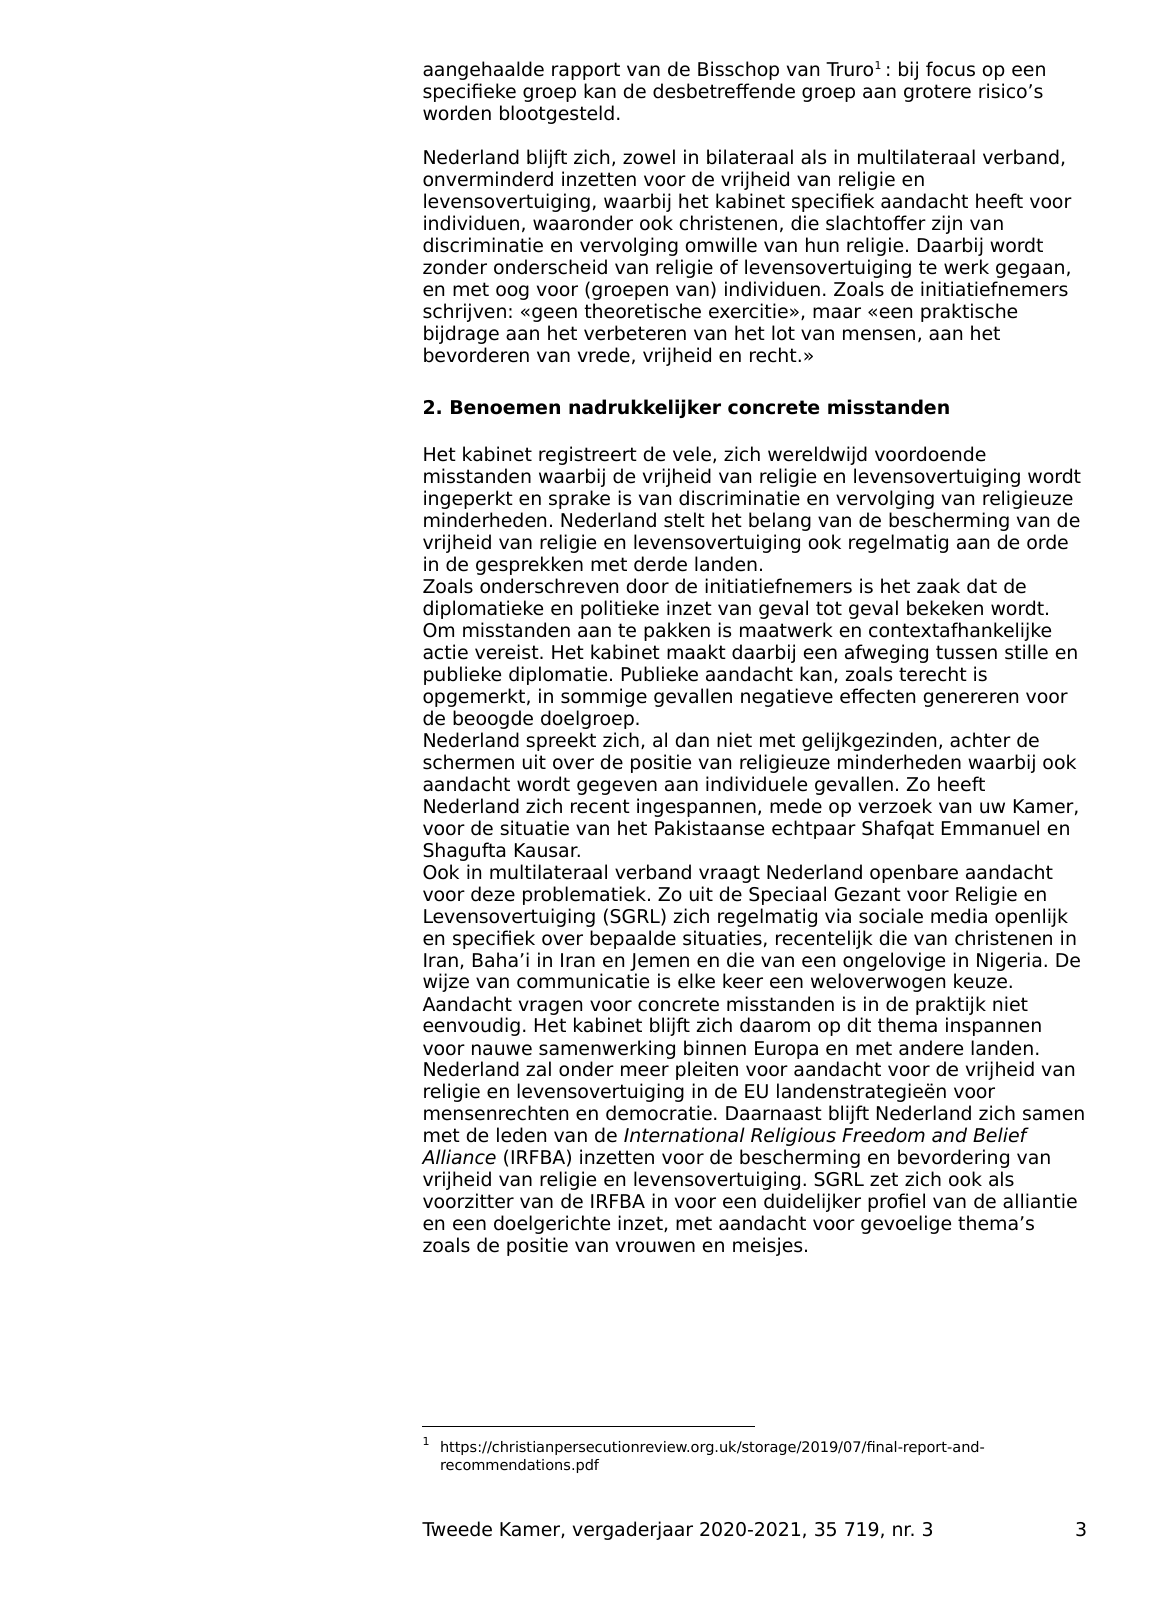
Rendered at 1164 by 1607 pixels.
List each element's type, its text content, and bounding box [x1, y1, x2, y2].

text Nederland spreekt zich, al dan niet met gelijkgezinden, achter de schermen uit over de positie van religieuze minderheden waarbij ook aandacht wordt gegeven aan individuele gevallen. Zo heeft Nederland zich recent ingespannen, mede op verzoek van uw Kamer, voor de situatie van het Pakistaanse echtpaar Shafqat Emmanuel en Shagufta Kausar. [422, 730, 1087, 862]
text Ook in multilateraal verband vraagt Nederland openbare aandacht voor deze problematiek. Zo uit de Speciaal Gezant voor Religie en Levensovertuiging (SGRL) zich regelmatig via sociale media openlijk en specifiek over bepaalde situaties, recentelijk die van christenen in Iran, Baha’i in Iran en Jemen en die van een ongelovige in Nigeria. De wijze van communicatie is elke keer een weloverwogen keuze. [422, 862, 1087, 993]
text https://christianpersecutionreview.org.uk/storage/2019/07/final-report-and-recommendations.pdf [422, 1435, 1087, 1474]
subtitle 2. Benoemen nadrukkelijker concrete misstanden [422, 397, 1087, 419]
text Zoals onderschreven door de initiatiefnemers is het zaak dat de diplomatieke en politieke inzet van geval tot geval bekeken wordt. Om misstanden aan te pakken is maatwerk en contextafhankelijke actie vereist. Het kabinet maakt daarbij een afweging tussen stille en publieke diplomatie. Publieke aandacht kan, zoals terecht is opgemerkt, in sommige gevallen negatieve effecten genereren voor de beoogde doelgroep. [422, 576, 1087, 730]
text aangehaalde rapport van de Bisschop van Truro: bij focus op een specifieke groep kan de desbetreffende groep aan grotere risico’s worden blootgesteld. [422, 59, 1087, 125]
text Het kabinet registreert de vele, zich wereldwijd voordoende misstanden waarbij de vrijheid van religie en levensovertuiging wordt ingeperkt en sprake is van discriminatie en vervolging van religieuze minderheden. Nederland stelt het belang van de bescherming van de vrijheid van religie en levensovertuiging ook regelmatig aan de orde in de gesprekken met derde landen. [422, 444, 1087, 576]
text Nederland blijft zich, zowel in bilateraal als in multilateraal verband, onverminderd inzetten voor de vrijheid van religie en levensovertuiging, waarbij het kabinet specifiek aandacht heeft voor individuen, waaronder ook christenen, die slachtoffer zijn van discriminatie en vervolging omwille van hun religie. Daarbij wordt zonder onderscheid van religie of levensovertuiging te werk gegaan, en met oog voor (groepen van) individuen. Zoals de initiatiefnemers schrijven: «geen theoretische exercitie», maar «een praktische bijdrage aan het verbeteren van het lot van mensen, aan het bevorderen van vrede, vrijheid en recht.» [422, 147, 1087, 367]
text Aandacht vragen voor concrete misstanden is in de praktijk niet eenvoudig. Het kabinet blijft zich daarom op dit thema inspannen voor nauwe samenwerking binnen Europa en met andere landen. Nederland zal onder meer pleiten voor aandacht voor de vrijheid van religie en levensovertuiging in de EU landenstrategieën voor mensenrechten en democratie. Daarnaast blijft Nederland zich samen met de leden van de International Religious Freedom and Belief Alliance (IRFBA) inzetten voor de bescherming en bevordering van vrijheid van religie en levensovertuiging. SGRL zet zich ook als voorzitter van de IRFBA in voor een duidelijker profiel van de alliantie en een doelgerichte inzet, met aandacht voor gevoelige thema’s zoals de positie van vrouwen en meisjes. [422, 993, 1087, 1257]
